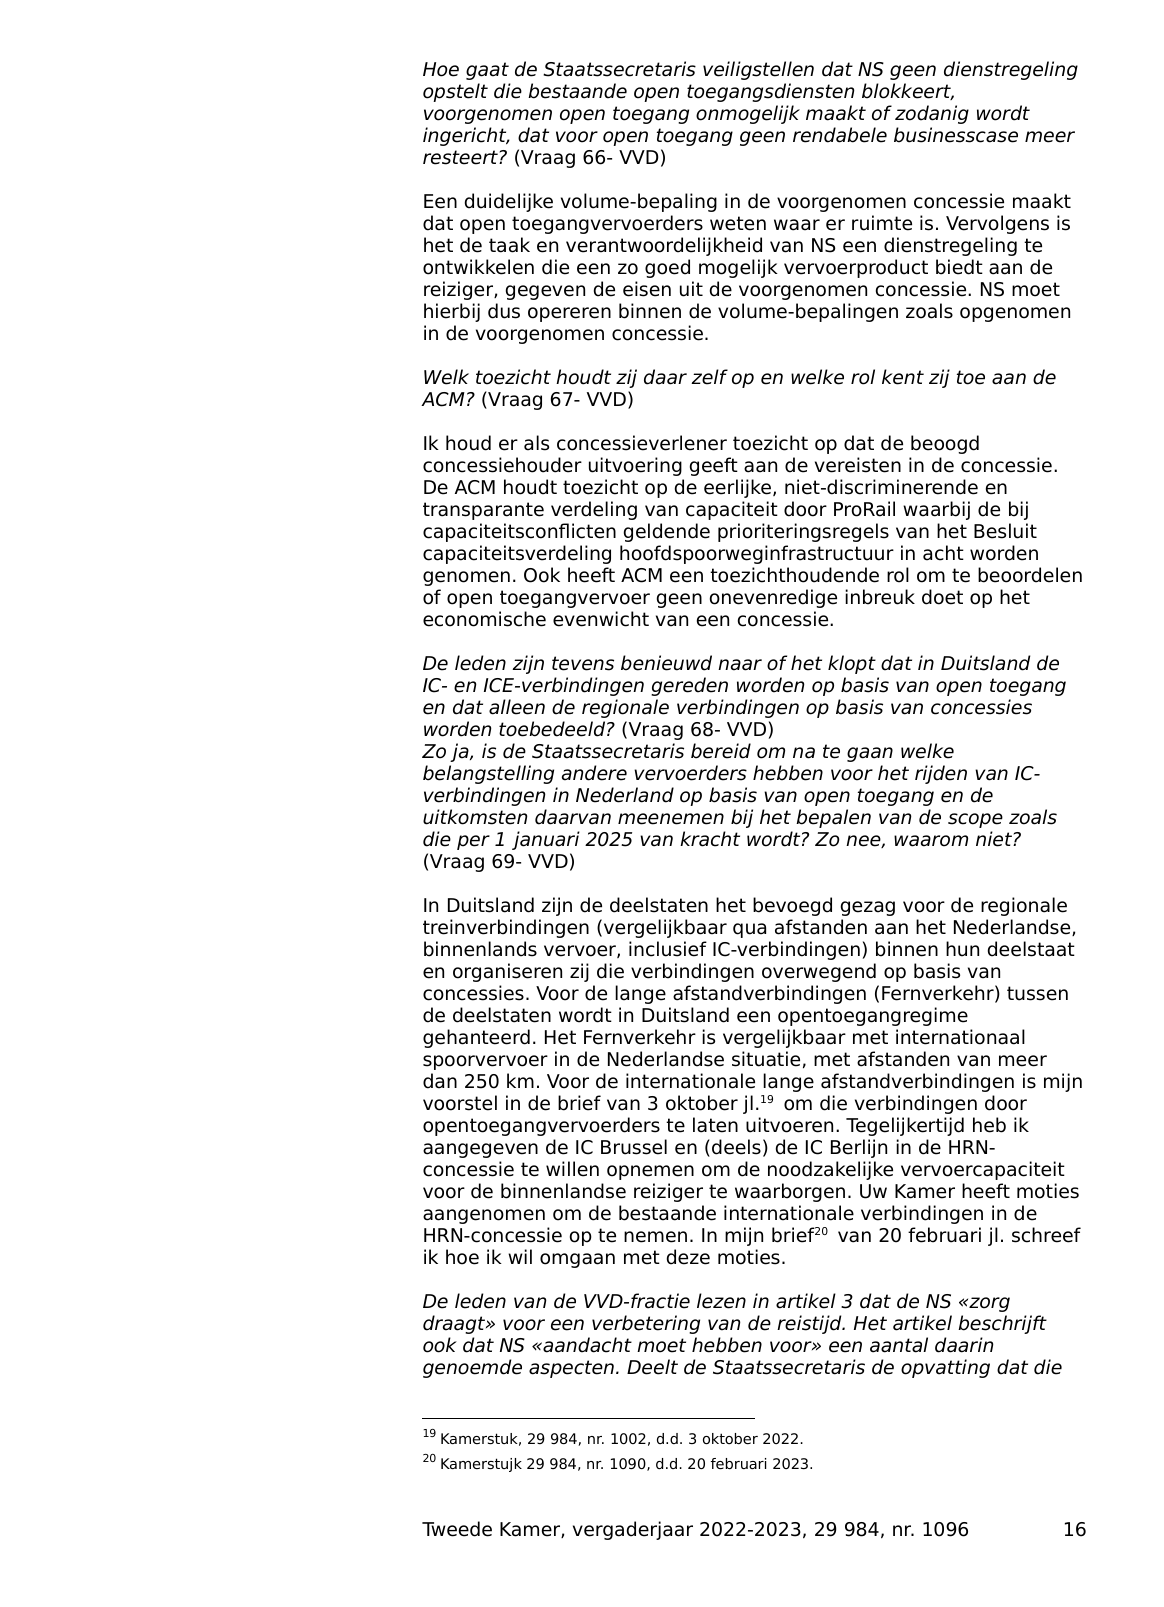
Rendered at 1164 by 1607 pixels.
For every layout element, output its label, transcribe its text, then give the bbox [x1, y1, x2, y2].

text De leden van de VVD-fractie lezen in artikel 3 dat de NS «zorg draagt» voor een verbetering van de reistijd. Het artikel beschrijft ook dat NS «aandacht moet hebben voor» een aantal daarin genoemde aspecten. Deelt de Staatssecretaris de opvatting dat die [422, 1291, 1087, 1379]
text Een duidelijke volume-bepaling in de voorgenomen concessie maakt dat open toegangvervoerders weten waar er ruimte is. Vervolgens is het de taak en verantwoordelijkheid van NS een dienstregeling te ontwikkelen die een zo goed mogelijk vervoerproduct biedt aan de reiziger, gegeven de eisen uit de voorgenomen concessie. NS moet hierbij dus opereren binnen de volume-bepalingen zoals opgenomen in de voorgenomen concessie. [422, 191, 1087, 345]
text In Duitsland zijn de deelstaten het bevoegd gezag voor de regionale treinverbindingen (vergelijkbaar qua afstanden aan het Nederlandse, binnenlands vervoer, inclusief IC-verbindingen) binnen hun deelstaat en organiseren zij die verbindingen overwegend op basis van concessies. Voor de lange afstandverbindingen (Fernverkehr) tussen de deelstaten wordt in Duitsland een opentoegangregime gehanteerd. Het Fernverkehr is vergelijkbaar met internationaal spoorvervoer in de Nederlandse situatie, met afstanden van meer dan 250 km. Voor de internationale lange afstandverbindingen is mijn voorstel in de brief van 3 oktober jl. om die verbindingen door opentoegangvervoerders te laten uitvoeren. Tegelijkertijd heb ik aangegeven de IC Brussel en (deels) de IC Berlijn in de HRN-concessie te willen opnemen om de noodzakelijke vervoercapaciteit voor de binnenlandse reiziger te waarborgen. Uw Kamer heeft moties aangenomen om de bestaande internationale verbindingen in de HRN-concessie op te nemen. In mijn brief van 20 februari jl. schreef ik hoe ik wil omgaan met deze moties. [422, 895, 1087, 1269]
text Kamerstujk 29 984, nr. 1090, d.d. 20 februari 2023. [422, 1452, 1087, 1474]
text Ik houd er als concessieverlener toezicht op dat de beoogd concessiehouder uitvoering geeft aan de vereisten in de concessie. De ACM houdt toezicht op de eerlijke, niet-discriminerende en transparante verdeling van capaciteit door ProRail waarbij de bij capaciteitsconflicten geldende prioriteringsregels van het Besluit capaciteitsverdeling hoofdspoorweginfrastructuur in acht worden genomen. Ook heeft ACM een toezichthoudende rol om te beoordelen of open toegangvervoer geen onevenredige inbreuk doet op het economische evenwicht van een concessie. [422, 433, 1087, 631]
text Zo ja, is de Staatssecretaris bereid om na te gaan welke belangstelling andere vervoerders hebben voor het rijden van IC-verbindingen in Nederland op basis van open toegang en de uitkomsten daarvan meenemen bij het bepalen van de scope zoals die per 1 januari 2025 van kracht wordt? Zo nee, waarom niet? (Vraag 69- VVD) [422, 741, 1087, 873]
text Kamerstuk, 29 984, nr. 1002, d.d. 3 oktober 2022. [422, 1427, 1087, 1449]
text Welk toezicht houdt zij daar zelf op en welke rol kent zij toe aan de ACM? (Vraag 67- VVD) [422, 367, 1087, 411]
text De leden zijn tevens benieuwd naar of het klopt dat in Duitsland de IC- en ICE-verbindingen gereden worden op basis van open toegang en dat alleen de regionale verbindingen op basis van concessies worden toebedeeld? (Vraag 68- VVD) [422, 653, 1087, 741]
text Hoe gaat de Staatssecretaris veiligstellen dat NS geen dienstregeling opstelt die bestaande open toegangsdiensten blokkeert, voorgenomen open toegang onmogelijk maakt of zodanig wordt ingericht, dat voor open toegang geen rendabele businesscase meer resteert? (Vraag 66- VVD) [422, 59, 1087, 169]
